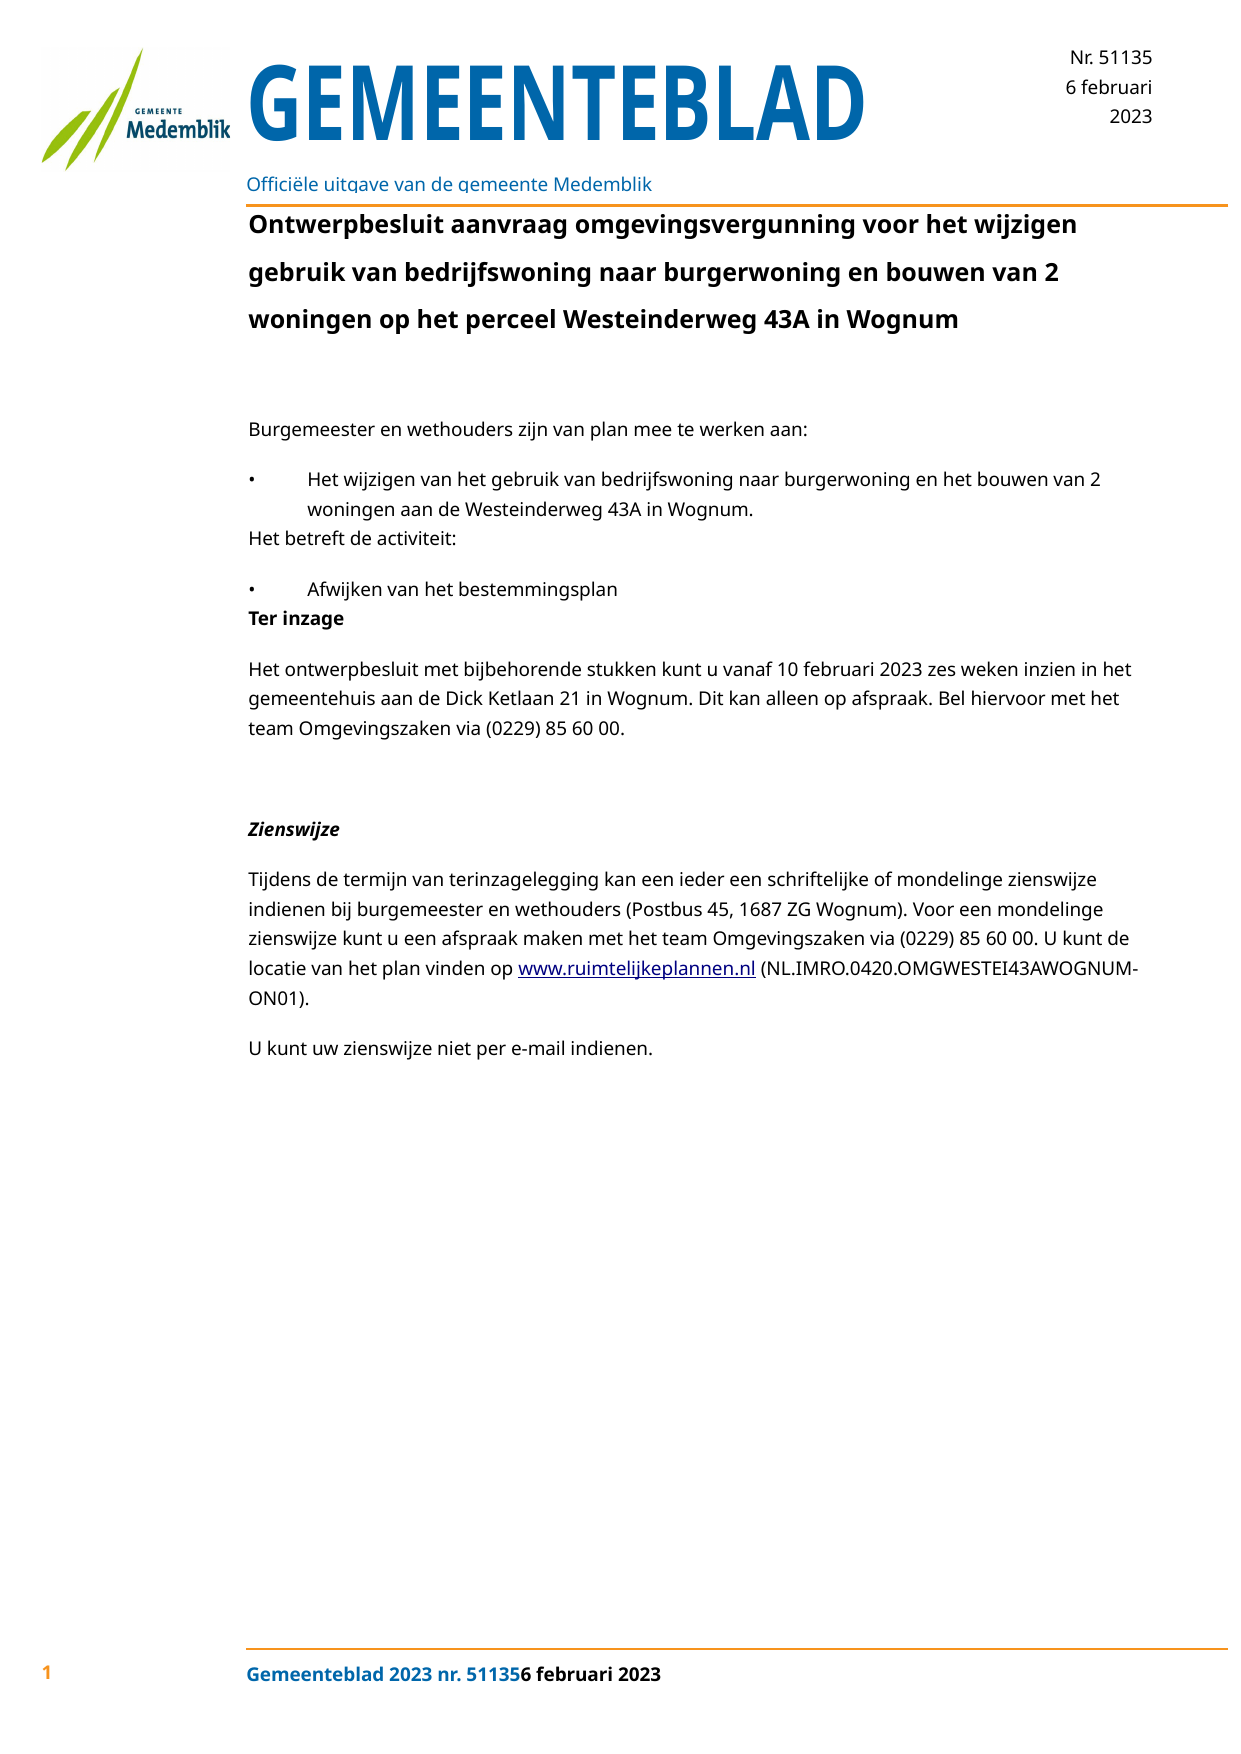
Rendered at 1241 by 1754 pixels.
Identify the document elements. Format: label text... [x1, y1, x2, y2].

list Afwijken van het bestemmingsplan [248, 576, 1152, 602]
text Ontwerpbesluit aanvraag omgevingsvergunning voor het wijzigen gebruik van bedrijfswoning naar burgerwoning en bouwen van 2 woningen op het perceel Westeinderweg 43A in Wognum [248, 207, 1152, 336]
text Tijdens de termijn van terinzagelegging kan een ieder een schriftelijke of mondelinge zienswijze indienen bij burgemeester en wethouders (Postbus 45, 1687 ZG Wognum). Voor een mondelinge zienswijze kunt u een afspraak maken met het team Omgevingszaken via (0229) 85 60 00. U kunt de locatie van het plan vinden op www.ruimtelijkeplannen.nl (NL.IMRO.0420.OMGWESTEI43AWOGNUM-ON01). [248, 866, 1152, 1010]
text U kunt uw zienswijze niet per e-mail indienen. [248, 1035, 1152, 1061]
text Het ontwerpbesluit met bijbehorende stukken kunt u vanaf 10 februari 2023 zes weken inzien in het gemeentehuis aan de Dick Ketlaan 21 in Wognum. Dit kan alleen op afspraak. Bel hiervoor met het team Omgevingszaken via (0229) 85 60 00. [248, 656, 1152, 741]
text Zienswijze [248, 816, 1152, 842]
text Burgemeester en wethouders zijn van plan mee te werken aan: [248, 416, 1152, 442]
list Het wijzigen van het gebruik van bedrijfswoning naar burgerwoning en het bouwen van 2 woningen aan de Westeinderweg 43A in Wognum. [248, 466, 1152, 522]
text Ter inzage [248, 606, 1152, 631]
text Het betreft de activiteit: [248, 526, 1152, 551]
picture [41, 47, 231, 172]
